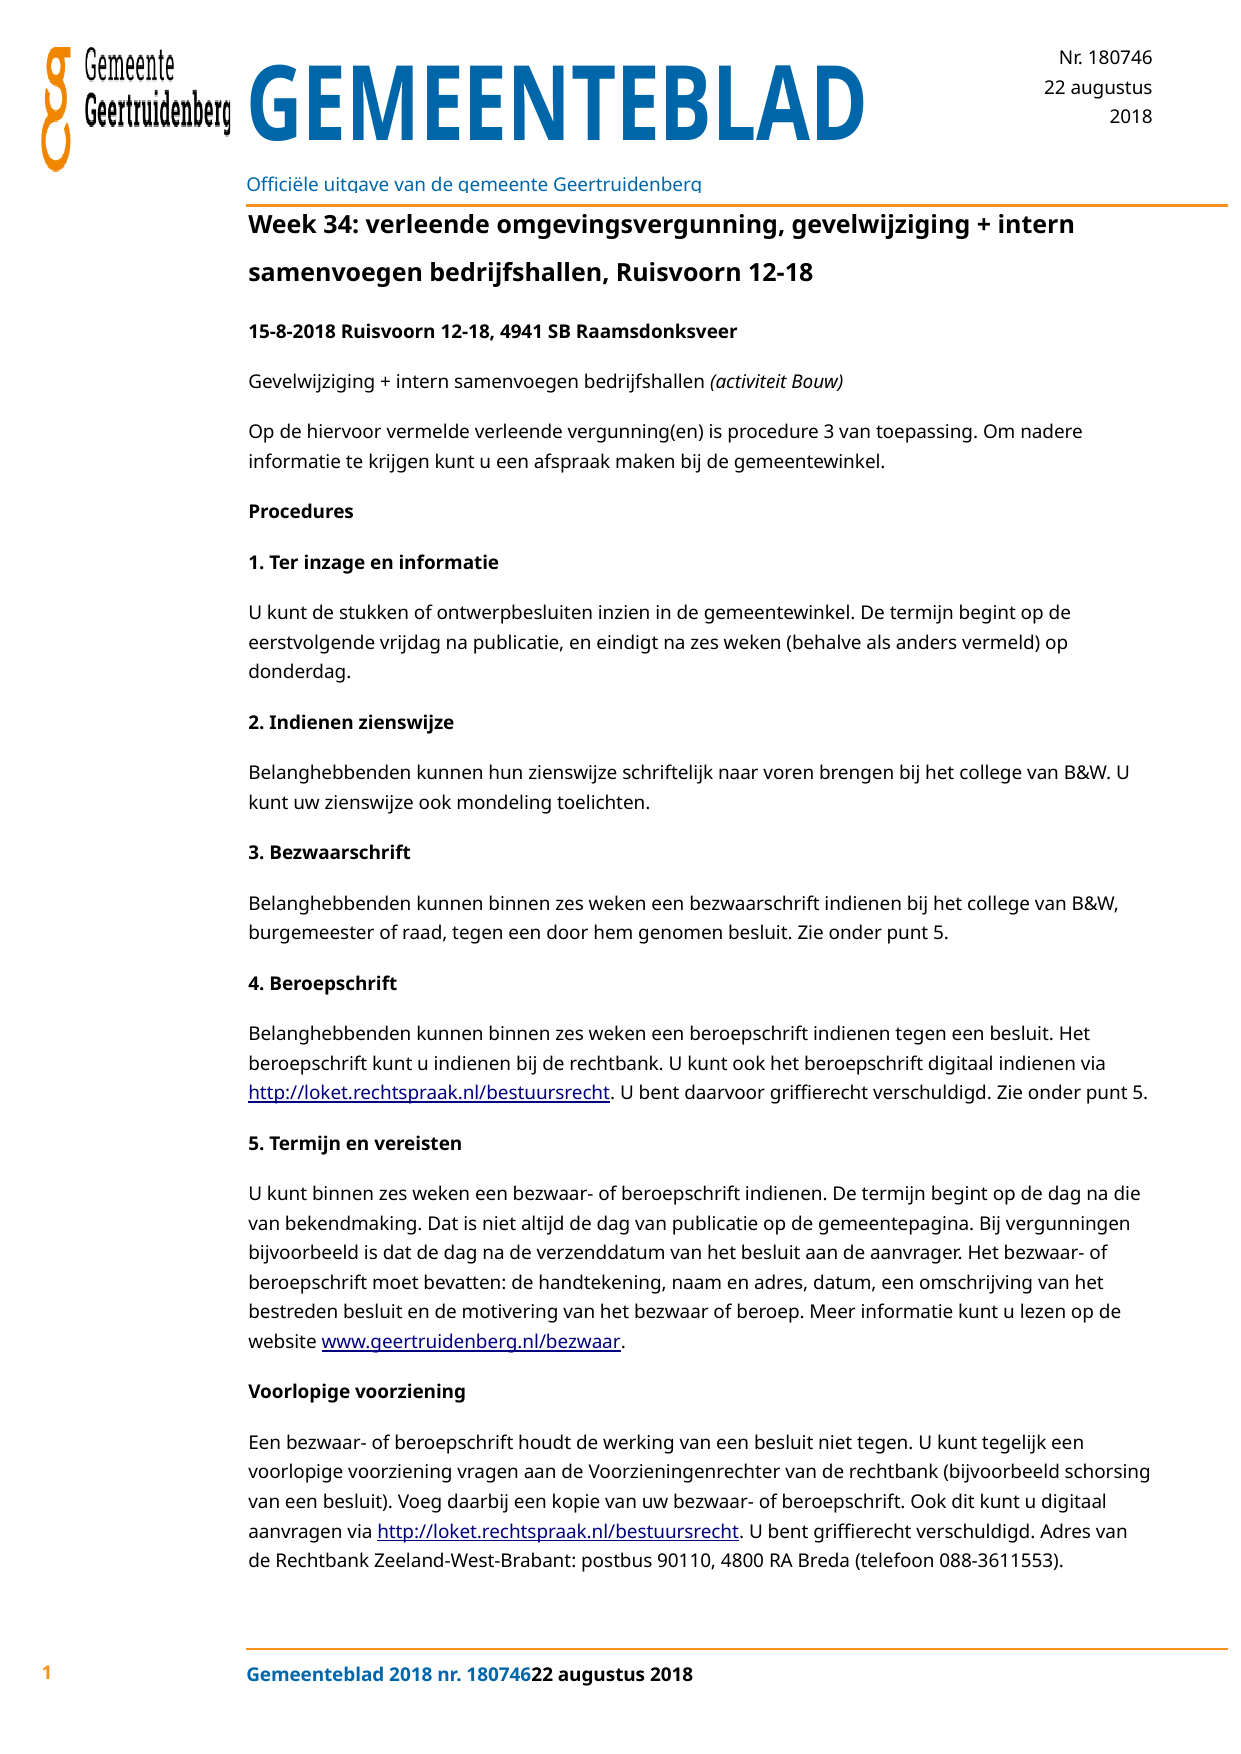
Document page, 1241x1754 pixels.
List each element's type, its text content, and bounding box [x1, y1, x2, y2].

text Belanghebbenden kunnen binnen zes weken een beroepschrift indienen tegen een besluit. Het beroepschrift kunt u indienen bij de rechtbank. U kunt ook het beroepschrift digitaal indienen via http://loket.rechtspraak.nl/bestuursrecht. U bent daarvoor griffierecht verschuldigd. Zie onder punt 5. [248, 1020, 1152, 1105]
text U kunt de stukken of ontwerpbesluiten inzien in de gemeentewinkel. De termijn begint op de eerstvolgende vrijdag na publicatie, en eindigt na zes weken (behalve als anders vermeld) op donderdag. [248, 599, 1152, 684]
picture [41, 47, 231, 172]
text Op de hiervoor vermelde verleende vergunning(en) is procedure 3 van toepassing. Om nadere informatie te krijgen kunt u een afspraak maken bij de gemeentewinkel. [248, 419, 1152, 474]
text Gevelwijziging + intern samenvoegen bedrijfshallen (activiteit Bouw) [248, 368, 1152, 394]
text 1. Ter inzage en informatie [248, 549, 1152, 575]
text 15-8-2018 Ruisvoorn 12-18, 4941 SB Raamsdonksveer [248, 318, 1152, 344]
text Week 34: verleende omgevingsvergunning, gevelwijziging + intern samenvoegen bedrijfshallen, Ruisvoorn 12-18 [248, 207, 1152, 288]
text Belanghebbenden kunnen hun zienswijze schriftelijk naar voren brengen bij het college van B&W. U kunt uw zienswijze ook mondeling toelichten. [248, 759, 1152, 815]
text 5. Termijn en vereisten [248, 1130, 1152, 1156]
text 2. Indienen zienswijze [248, 709, 1152, 735]
text Procedures [248, 499, 1152, 524]
text U kunt binnen zes weken een bezwaar- of beroepschrift indienen. De termijn begint op de dag na die van bekendmaking. Dat is niet altijd de dag van publicatie op de gemeentepagina. Bij vergunningen bijvoorbeeld is dat de dag na de verzenddatum van het besluit aan de aanvrager. Het bezwaar- of beroepschrift moet bevatten: de handtekening, naam en adres, datum, een omschrijving van het bestreden besluit en de motivering van het bezwaar of beroep. Meer informatie kunt u lezen op de website www.geertruidenberg.nl/bezwaar. [248, 1180, 1152, 1354]
text Belanghebbenden kunnen binnen zes weken een bezwaarschrift indienen bij het college van B&W, burgemeester of raad, tegen een door hem genomen besluit. Zie onder punt 5. [248, 890, 1152, 945]
text 3. Bezwaarschrift [248, 839, 1152, 865]
text Voorlopige voorziening [248, 1379, 1152, 1404]
text 4. Beroepschrift [248, 970, 1152, 996]
text Een bezwaar- of beroepschrift houdt de werking van een besluit niet tegen. U kunt tegelijk een voorlopige voorziening vragen aan de Voorzieningenrechter van de rechtbank (bijvoorbeeld schorsing van een besluit). Voeg daarbij een kopie van uw bezwaar- of beroepschrift. Ook dit kunt u digitaal aanvragen via http://loket.rechtspraak.nl/bestuursrecht. U bent griffierecht verschuldigd. Adres van de Rechtbank Zeeland-West-Brabant: postbus 90110, 4800 RA Breda (telefoon 088-3611553). [248, 1429, 1152, 1573]
